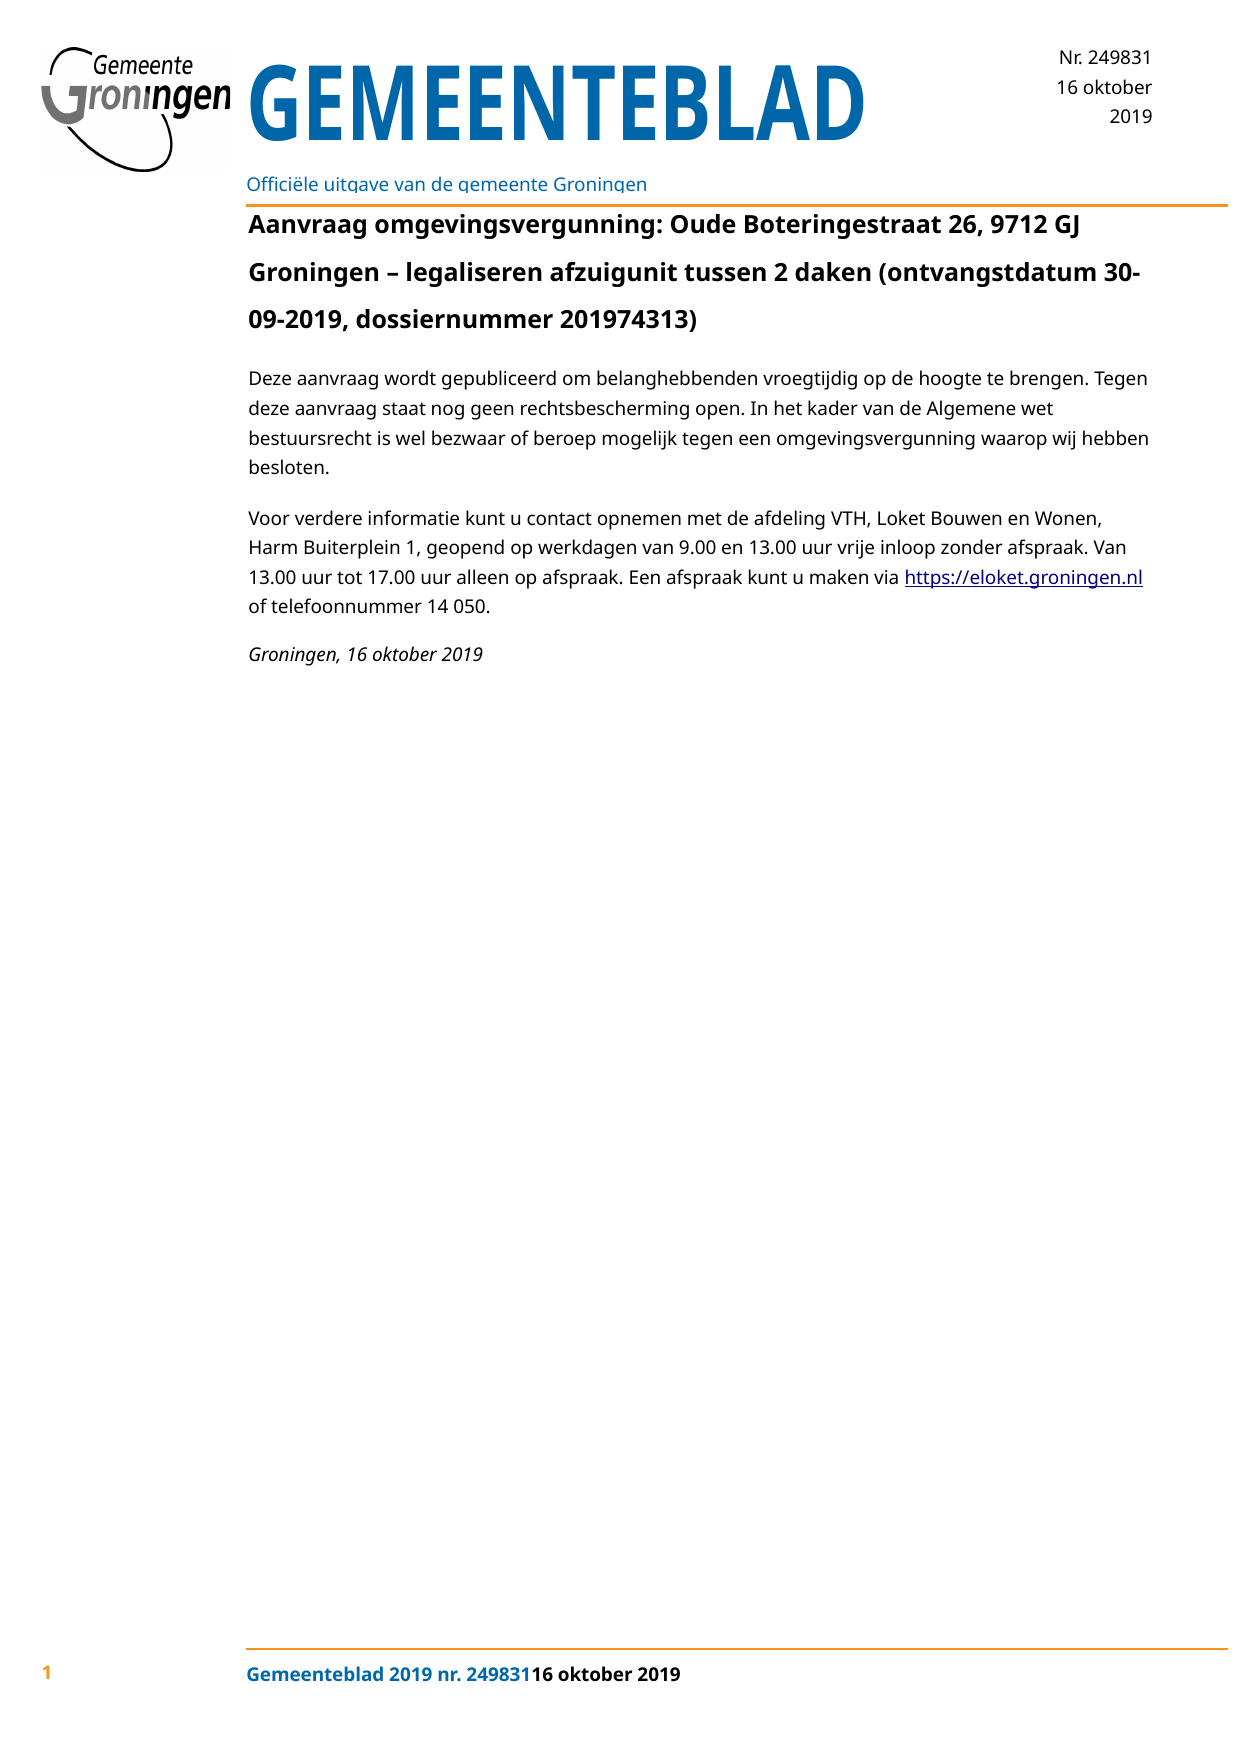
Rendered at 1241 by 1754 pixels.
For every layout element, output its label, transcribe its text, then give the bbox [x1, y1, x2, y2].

text Groningen, 16 oktober 2019 [248, 641, 1152, 667]
text Voor verdere informatie kunt u contact opnemen met de afdeling VTH, Loket Bouwen en Wonen, Harm Buiterplein 1, geopend op werkdagen van 9.00 en 13.00 uur vrije inloop zonder afspraak. Van 13.00 uur tot 17.00 uur alleen op afspraak. Een afspraak kunt u maken via https://eloket.groningen.nl of telefoonnummer 14 050. [248, 505, 1152, 619]
text Deze aanvraag wordt gepubliceerd om belanghebbenden vroegtijdig op de hoogte te brengen. Tegen deze aanvraag staat nog geen rechtsbescherming open. In het kader van de Algemene wet bestuursrecht is wel bezwaar of beroep mogelijk tegen een omgevingsvergunning waarop wij hebben besloten. [248, 366, 1152, 480]
text Aanvraag omgevingsvergunning: Oude Boteringestraat 26, 9712 GJ Groningen – legaliseren afzuigunit tussen 2 daken (ontvangstdatum 30-09-2019, dossiernummer 201974313) [248, 207, 1152, 336]
picture [41, 47, 231, 172]
